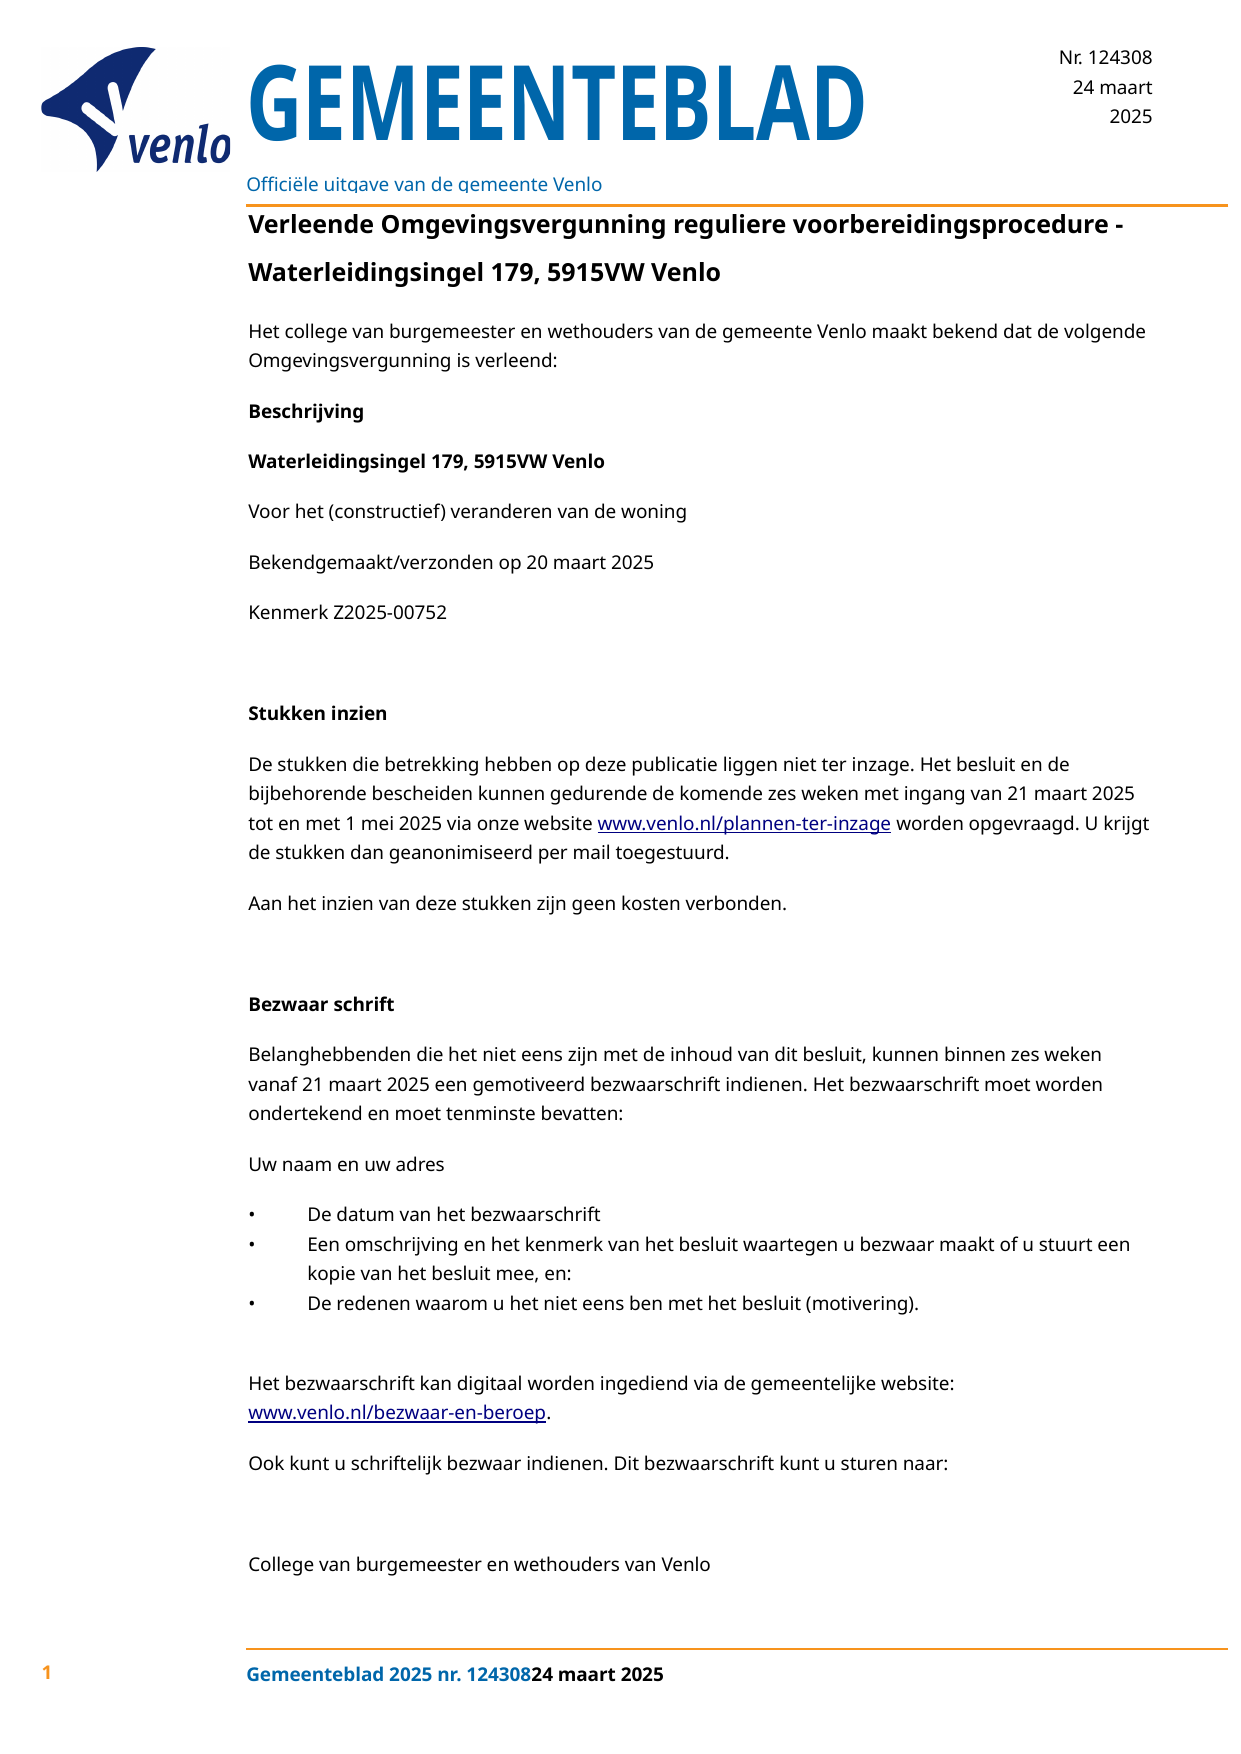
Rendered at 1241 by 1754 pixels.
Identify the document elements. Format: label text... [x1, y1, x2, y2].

text Het bezwaarschrift kan digitaal worden ingediend via de gemeentelijke website: www.venlo.nl/bezwaar-en-beroep. [248, 1370, 1152, 1425]
text Uw naam en uw adres [248, 1151, 1152, 1177]
text Belanghebbenden die het niet eens zijn met de inhoud van dit besluit, kunnen binnen zes weken vanaf 21 maart 2025 een gemotiveerd bezwaarschrift indienen. Het bezwaarschrift moet worden ondertekend en moet tenminste bevatten: [248, 1041, 1152, 1126]
list Een omschrijving en het kenmerk van het besluit waartegen u bezwaar maakt of u stuurt een kopie van het besluit mee, en: [248, 1231, 1152, 1286]
text Bekendgemaakt/verzonden op 20 maart 2025 [248, 549, 1152, 575]
text Aan het inzien van deze stukken zijn geen kosten verbonden. [248, 890, 1152, 916]
text Stukken inzien [248, 700, 1152, 726]
text Beschrijving [248, 398, 1152, 424]
text Kenmerk Z2025-00752 [248, 599, 1152, 625]
text Verleende Omgevingsvergunning reguliere voorbereidingsprocedure - Waterleidingsingel 179, 5915VW Venlo [248, 207, 1152, 288]
list De datum van het bezwaarschrift [248, 1201, 1152, 1227]
picture [41, 47, 231, 172]
text Voor het (constructief) veranderen van de woning [248, 499, 1152, 524]
list De redenen waarom u het niet eens ben met het besluit (motivering). [248, 1290, 1152, 1316]
text Waterleidingsingel 179, 5915VW Venlo [248, 448, 1152, 474]
text De stukken die betrekking hebben op deze publicatie liggen niet ter inzage. Het besluit en de bijbehorende bescheiden kunnen gedurende de komende zes weken met ingang van 21 maart 2025 tot en met 1 mei 2025 via onze website www.venlo.nl/plannen-ter-inzage worden opgevraagd. U krijgt de stukken dan geanonimiseerd per mail toegestuurd. [248, 751, 1152, 865]
text Bezwaar schrift [248, 991, 1152, 1017]
text College van burgemeester en wethouders van Venlo [248, 1551, 1152, 1577]
text Ook kunt u schriftelijk bezwaar indienen. Dit bezwaarschrift kunt u sturen naar: [248, 1450, 1152, 1476]
text Het college van burgemeester en wethouders van de gemeente Venlo maakt bekend dat de volgende Omgevingsvergunning is verleend: [248, 318, 1152, 373]
